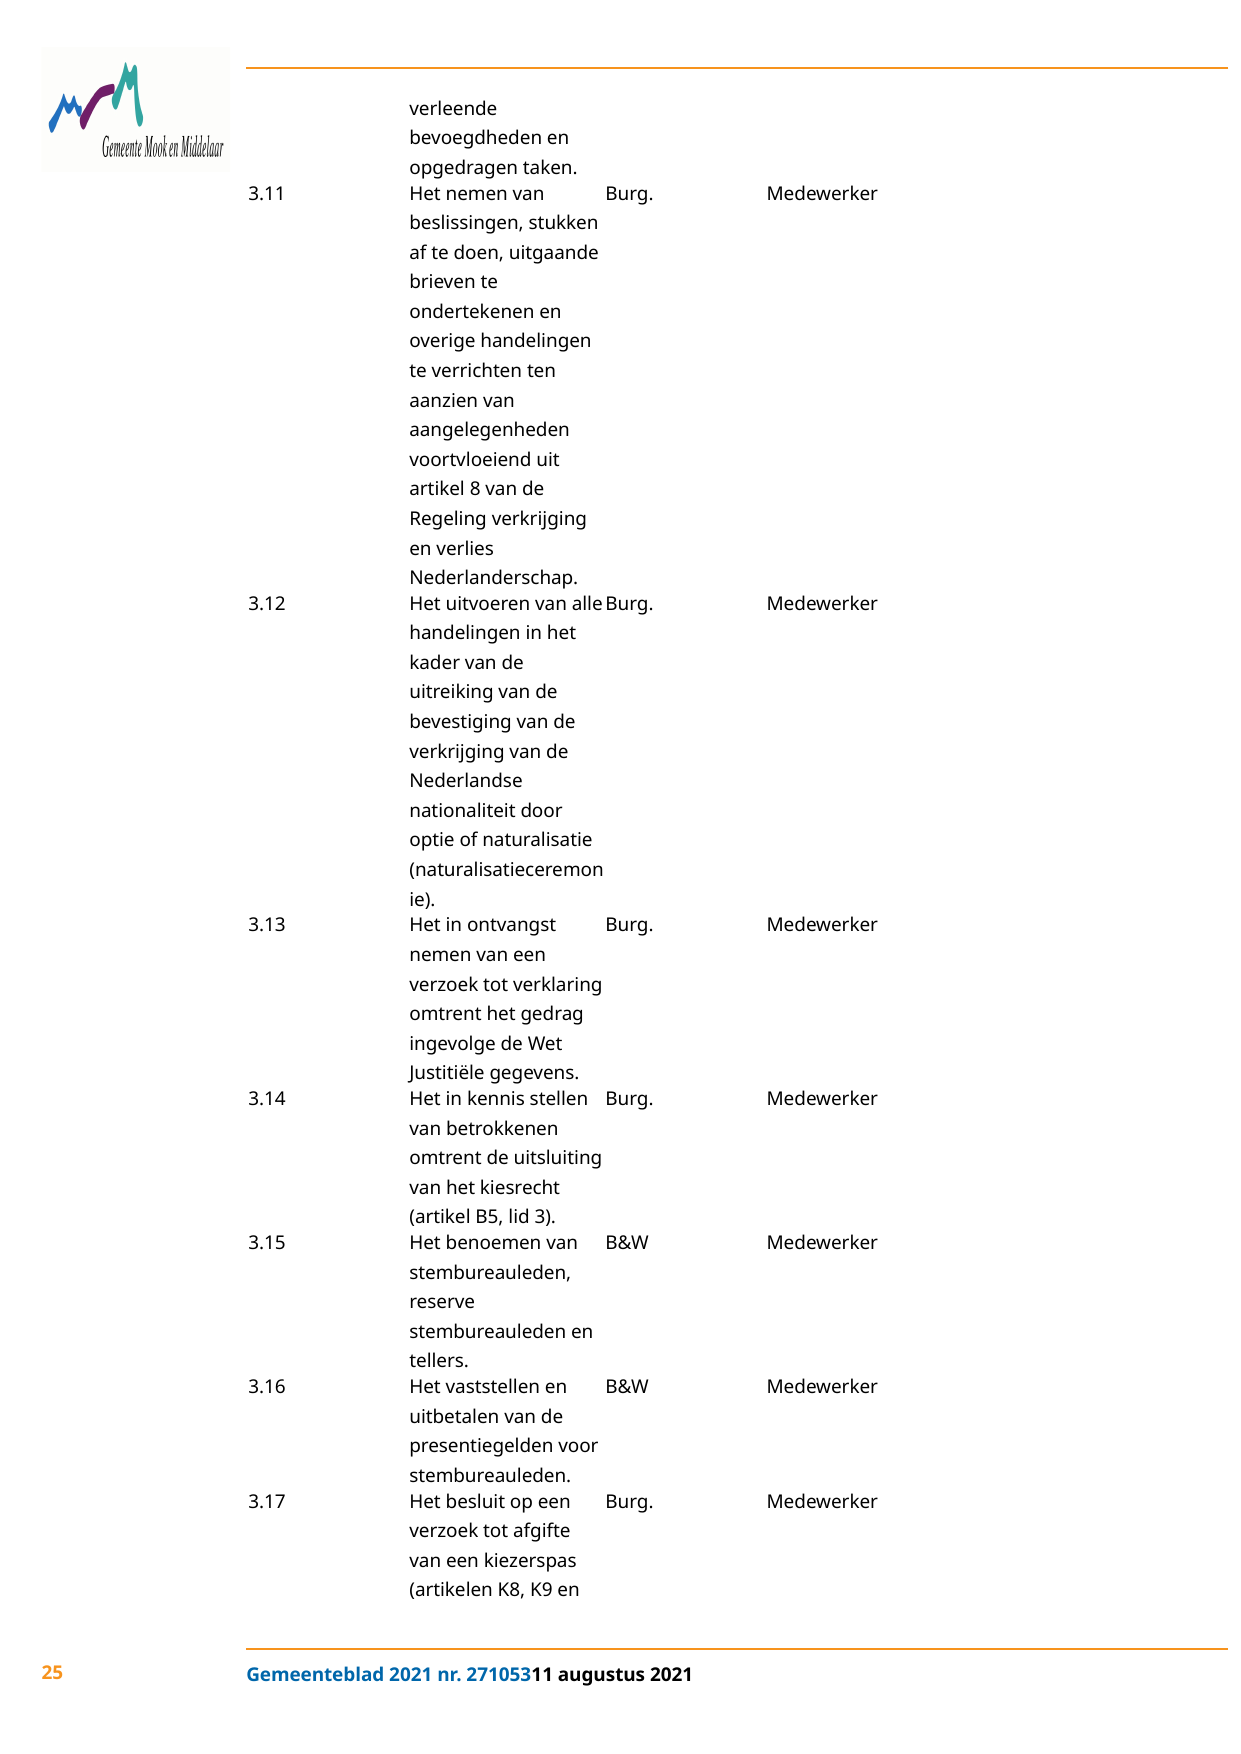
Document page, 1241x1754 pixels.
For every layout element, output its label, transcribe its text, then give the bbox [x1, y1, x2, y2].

table_cell Het in kennis stellen van betrokkenen omtrent de uitsluiting van het kiesrecht (artikel B5, lid 3). [409, 1085, 605, 1229]
table_cell 3.14 [248, 1085, 409, 1229]
table_cell B&W [605, 1373, 766, 1488]
table_cell [928, 180, 1152, 590]
table_cell [928, 1229, 1152, 1373]
table_cell [928, 912, 1152, 1085]
table_cell Burg. [605, 912, 766, 1085]
table_cell 3.12 [248, 590, 409, 912]
table_cell [928, 1373, 1152, 1488]
table_cell [928, 95, 1152, 180]
table_cell 3.11 [248, 180, 409, 590]
table_cell [928, 590, 1152, 912]
table_cell Burg. [605, 590, 766, 912]
picture [41, 47, 231, 172]
table_cell Medewerker [766, 1488, 927, 1602]
table_cell Burg. [605, 180, 766, 590]
table_cell Het uitvoeren van alle handelingen in het kader van de uitreiking van de bevestiging van de verkrijging van de Nederlandse nationaliteit door optie of naturalisatie (naturalisatieceremonie). [409, 590, 605, 912]
table_cell Burg. [605, 1085, 766, 1229]
table_cell Medewerker [766, 590, 927, 912]
table_cell Het besluit op een verzoek tot afgifte van een kiezerspas (artikelen K8, K9 en [409, 1488, 605, 1602]
table_cell Medewerker [766, 912, 927, 1085]
table_cell [248, 95, 409, 180]
table_cell Het nemen van beslissingen, stukken af te doen, uitgaande brieven te ondertekenen en overige handelingen te verrichten ten aanzien van aangelegenheden voortvloeiend uit artikel 8 van de Regeling verkrijging en verlies Nederlanderschap. [409, 180, 605, 590]
table_cell Medewerker [766, 1085, 927, 1229]
table_cell 3.15 [248, 1229, 409, 1373]
table_cell 3.16 [248, 1373, 409, 1488]
table_cell [766, 95, 927, 180]
table_cell verleende bevoegdheden en opgedragen taken. [409, 95, 605, 180]
table_cell Medewerker [766, 1373, 927, 1488]
table_cell 3.13 [248, 912, 409, 1085]
table_cell Het benoemen van stembureauleden, reserve stembureauleden en tellers. [409, 1229, 605, 1373]
table_cell Het vaststellen en uitbetalen van de presentiegelden voor stembureauleden. [409, 1373, 605, 1488]
table_cell Burg. [605, 1488, 766, 1602]
table_cell B&W [605, 1229, 766, 1373]
table_cell Medewerker [766, 180, 927, 590]
table_cell Het in ontvangst nemen van een verzoek tot verklaring omtrent het gedrag ingevolge de Wet Justitiële gegevens. [409, 912, 605, 1085]
table_cell Medewerker [766, 1229, 927, 1373]
table_cell [928, 1085, 1152, 1229]
table_cell 3.17 [248, 1488, 409, 1602]
table_cell [928, 1488, 1152, 1602]
table_cell [605, 95, 766, 180]
